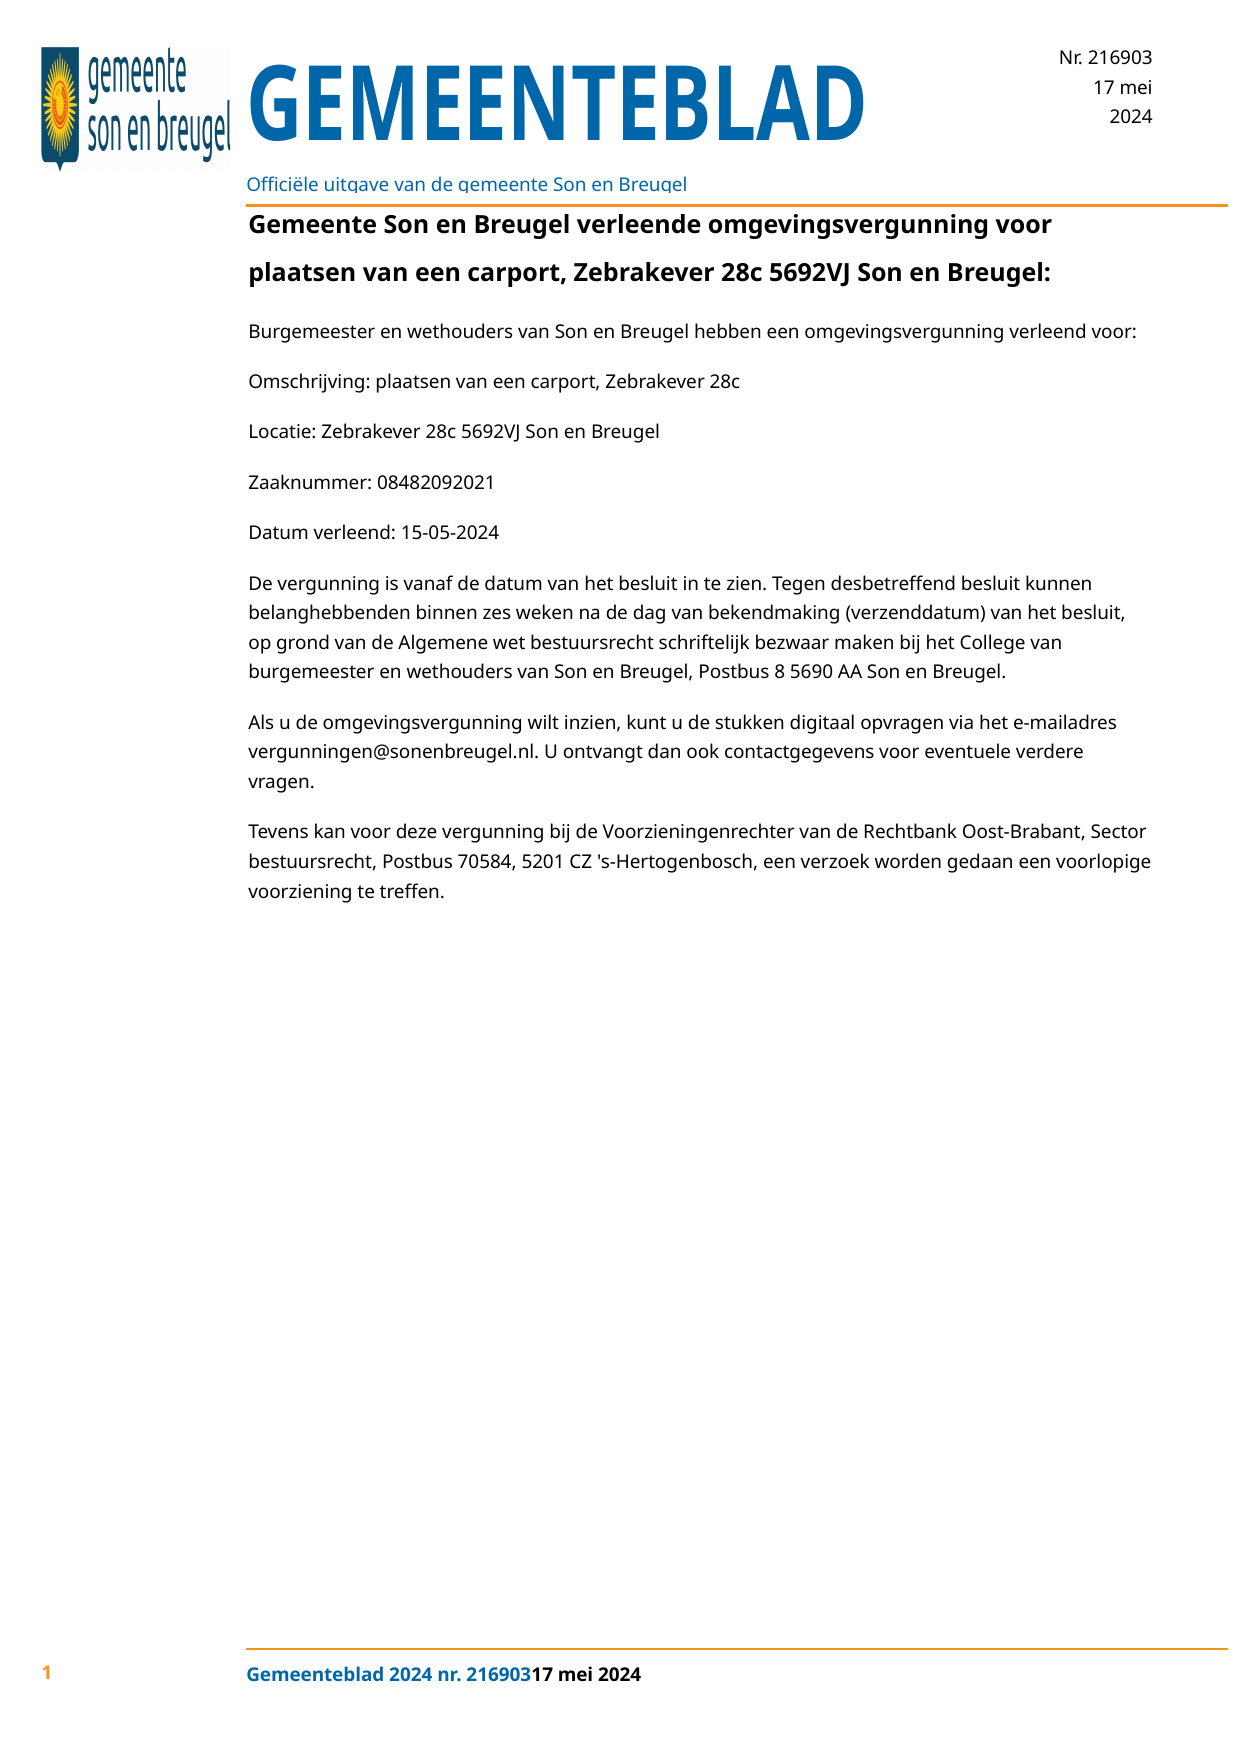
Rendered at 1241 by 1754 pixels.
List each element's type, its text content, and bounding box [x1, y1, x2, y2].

text Tevens kan voor deze vergunning bij de Voorzieningenrechter van de Rechtbank Oost-Brabant, Sector bestuursrecht, Postbus 70584, 5201 CZ 's-Hertogenbosch, een verzoek worden gedaan een voorlopige voorziening te treffen. [248, 819, 1152, 904]
text Datum verleend: 15-05-2024 [248, 519, 1152, 545]
text Zaaknummer: 08482092021 [248, 469, 1152, 495]
text Gemeente Son en Breugel verleende omgevingsvergunning voor plaatsen van een carport, Zebrakever 28c 5692VJ Son en Breugel: [248, 207, 1152, 288]
text Locatie: Zebrakever 28c 5692VJ Son en Breugel [248, 419, 1152, 444]
text Als u de omgevingsvergunning wilt inzien, kunt u de stukken digitaal opvragen via het e-mailadres vergunningen@sonenbreugel.nl. U ontvangt dan ook contactgegevens voor eventuele verdere vragen. [248, 709, 1152, 794]
text Burgemeester en wethouders van Son en Breugel hebben een omgevingsvergunning verleend voor: [248, 318, 1152, 344]
picture [41, 47, 231, 172]
text De vergunning is vanaf de datum van het besluit in te zien. Tegen desbetreffend besluit kunnen belanghebbenden binnen zes weken na de dag van bekendmaking (verzenddatum) van het besluit, op grond van de Algemene wet bestuursrecht schriftelijk bezwaar maken bij het College van burgemeester en wethouders van Son en Breugel, Postbus 8 5690 AA Son en Breugel. [248, 570, 1152, 684]
text Omschrijving: plaatsen van een carport, Zebrakever 28c [248, 368, 1152, 394]
